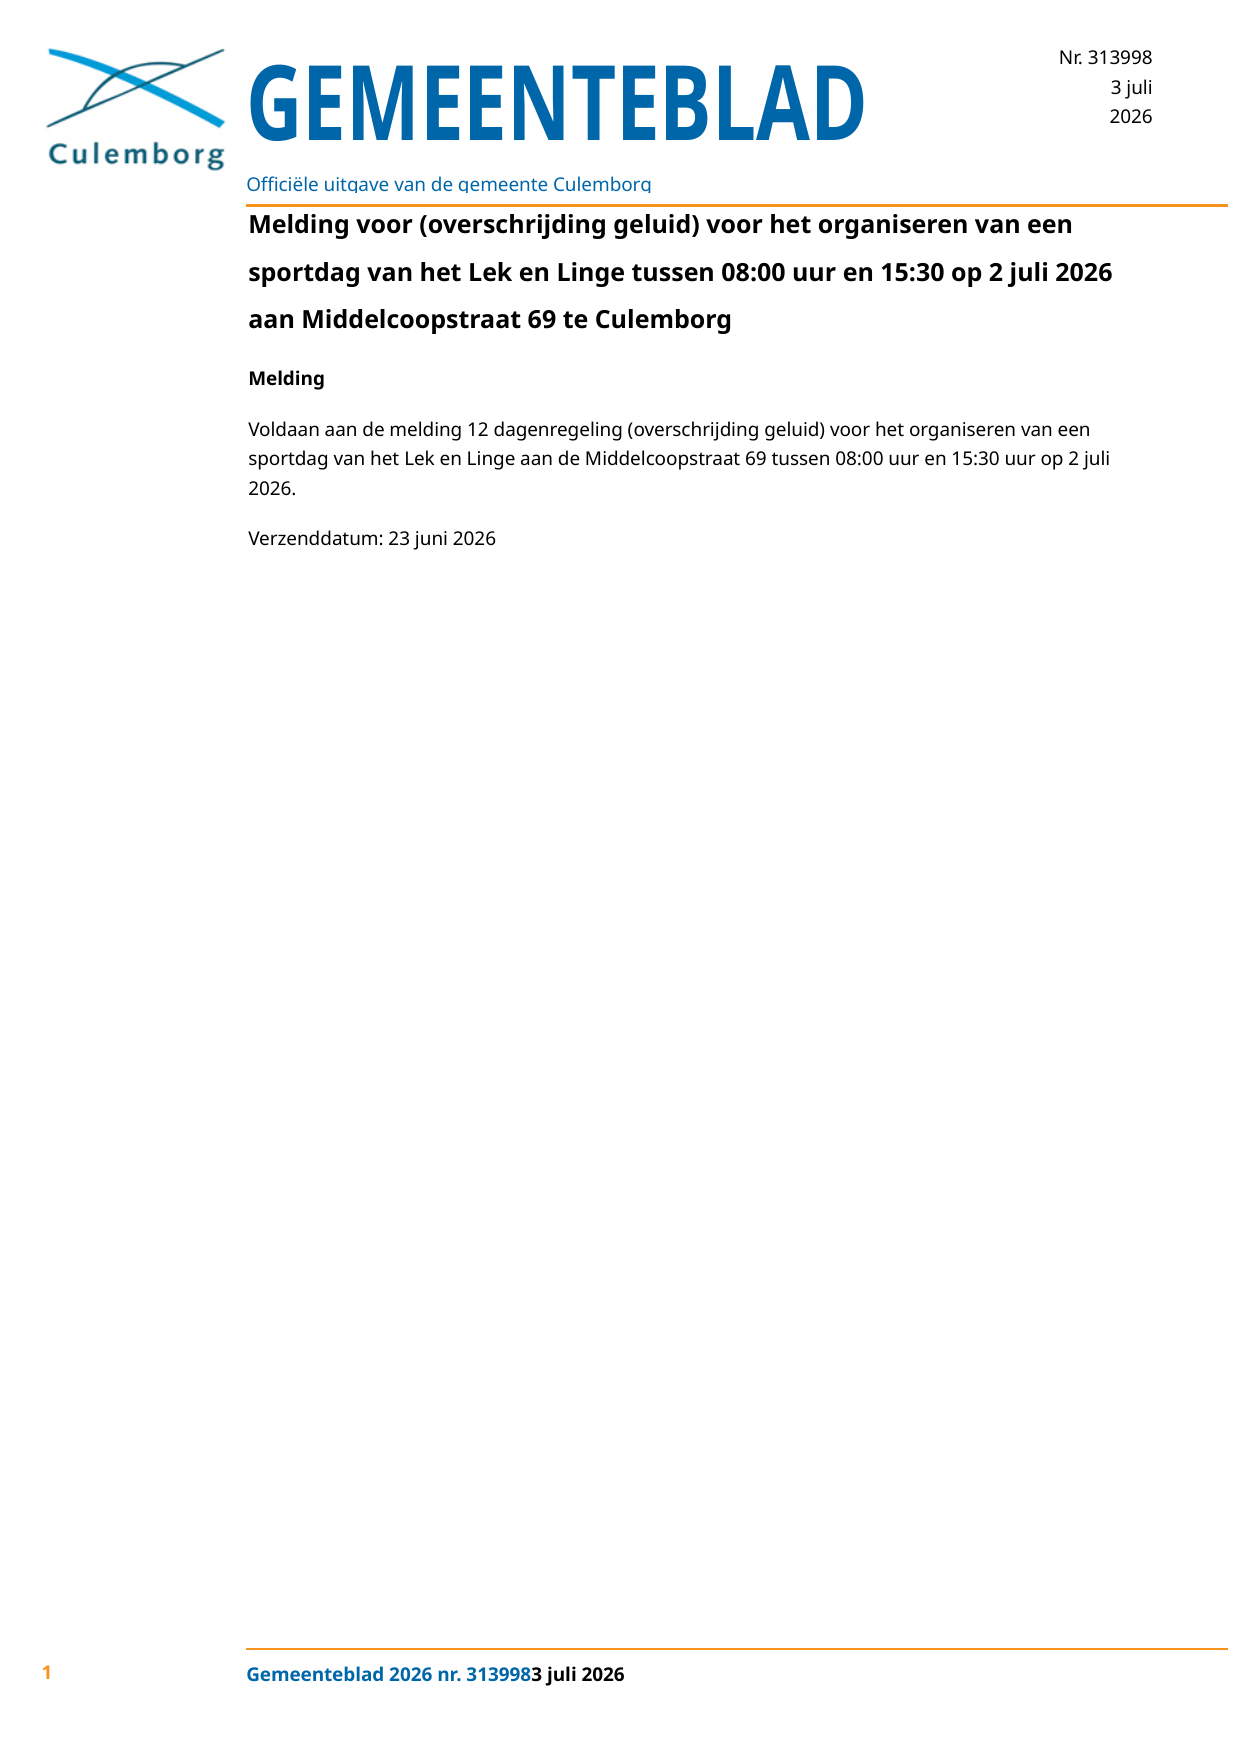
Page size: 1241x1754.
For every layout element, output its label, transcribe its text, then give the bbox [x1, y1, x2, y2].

picture [41, 47, 231, 172]
text Verzenddatum: 23 juni 2026 [248, 526, 1152, 551]
text Melding voor (overschrijding geluid) voor het organiseren van een sportdag van het Lek en Linge tussen 08:00 uur en 15:30 op 2 juli 2026 aan Middelcoopstraat 69 te Culemborg [248, 207, 1152, 336]
text Voldaan aan de melding 12 dagenregeling (overschrijding geluid) voor het organiseren van een sportdag van het Lek en Linge aan de Middelcoopstraat 69 tussen 08:00 uur en 15:30 uur op 2 juli 2026. [248, 416, 1152, 501]
text Melding [248, 366, 1152, 391]
